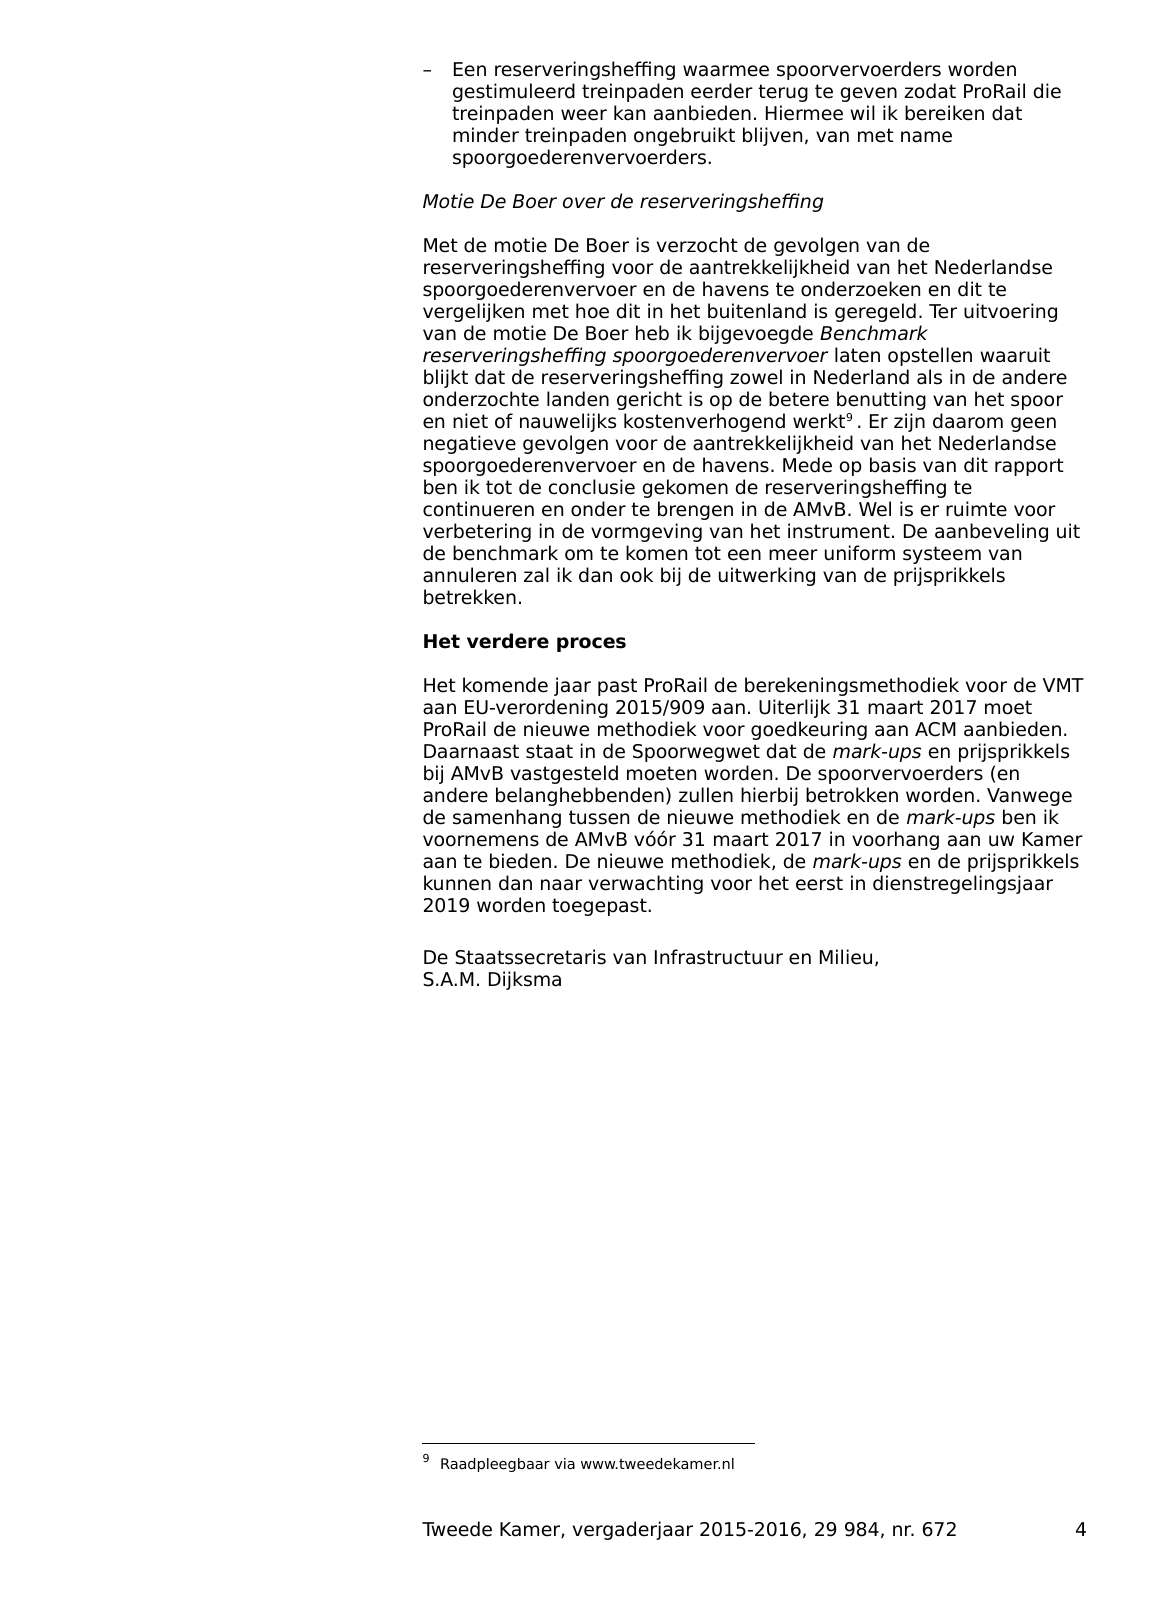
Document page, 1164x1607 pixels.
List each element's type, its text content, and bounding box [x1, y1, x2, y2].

text Het komende jaar past ProRail de berekeningsmethodiek voor de VMT aan EU-verordening 2015/909 aan. Uiterlijk 31 maart 2017 moet ProRail de nieuwe methodiek voor goedkeuring aan ACM aanbieden. Daarnaast staat in de Spoorwegwet dat de mark-ups en prijsprikkels bij AMvB vastgesteld moeten worden. De spoorvervoerders (en andere belanghebbenden) zullen hierbij betrokken worden. Vanwege de samenhang tussen de nieuwe methodiek en de mark-ups ben ik voornemens de AMvB vóór 31 maart 2017 in voorhang aan uw Kamer aan te bieden. De nieuwe methodiek, de mark-ups en de prijsprikkels kunnen dan naar verwachting voor het eerst in dienstregelingsjaar 2019 worden toegepast. [422, 675, 1087, 917]
text De Staatssecretaris van Infrastructuur en Milieu, S.A.M. Dijksma [422, 947, 1087, 991]
subtitle Het verdere proces [422, 631, 1087, 653]
text – Een reserveringsheffing waarmee spoorvervoerders worden gestimuleerd treinpaden eerder terug te geven zodat ProRail die treinpaden weer kan aanbieden. Hiermee wil ik bereiken dat minder treinpaden ongebruikt blijven, van met name spoorgoederenvervoerders. [422, 59, 1087, 169]
text Raadpleegbaar via www.tweedekamer.nl [422, 1452, 1087, 1474]
subtitle Motie De Boer over de reserveringsheffing [422, 191, 1087, 213]
text Met de motie De Boer is verzocht de gevolgen van de reserveringsheffing voor de aantrekkelijkheid van het Nederlandse spoorgoederenvervoer en de havens te onderzoeken en dit te vergelijken met hoe dit in het buitenland is geregeld. Ter uitvoering van de motie De Boer heb ik bijgevoegde Benchmark reserveringsheffing spoorgoederenvervoer laten opstellen waaruit blijkt dat de reserveringsheffing zowel in Nederland als in de andere onderzochte landen gericht is op de betere benutting van het spoor en niet of nauwelijks kostenverhogend werkt. Er zijn daarom geen negatieve gevolgen voor de aantrekkelijkheid van het Nederlandse spoorgoederenvervoer en de havens. Mede op basis van dit rapport ben ik tot de conclusie gekomen de reserveringsheffing te continueren en onder te brengen in de AMvB. Wel is er ruimte voor verbetering in de vormgeving van het instrument. De aanbeveling uit de benchmark om te komen tot een meer uniform systeem van annuleren zal ik dan ook bij de uitwerking van de prijsprikkels betrekken. [422, 235, 1087, 609]
